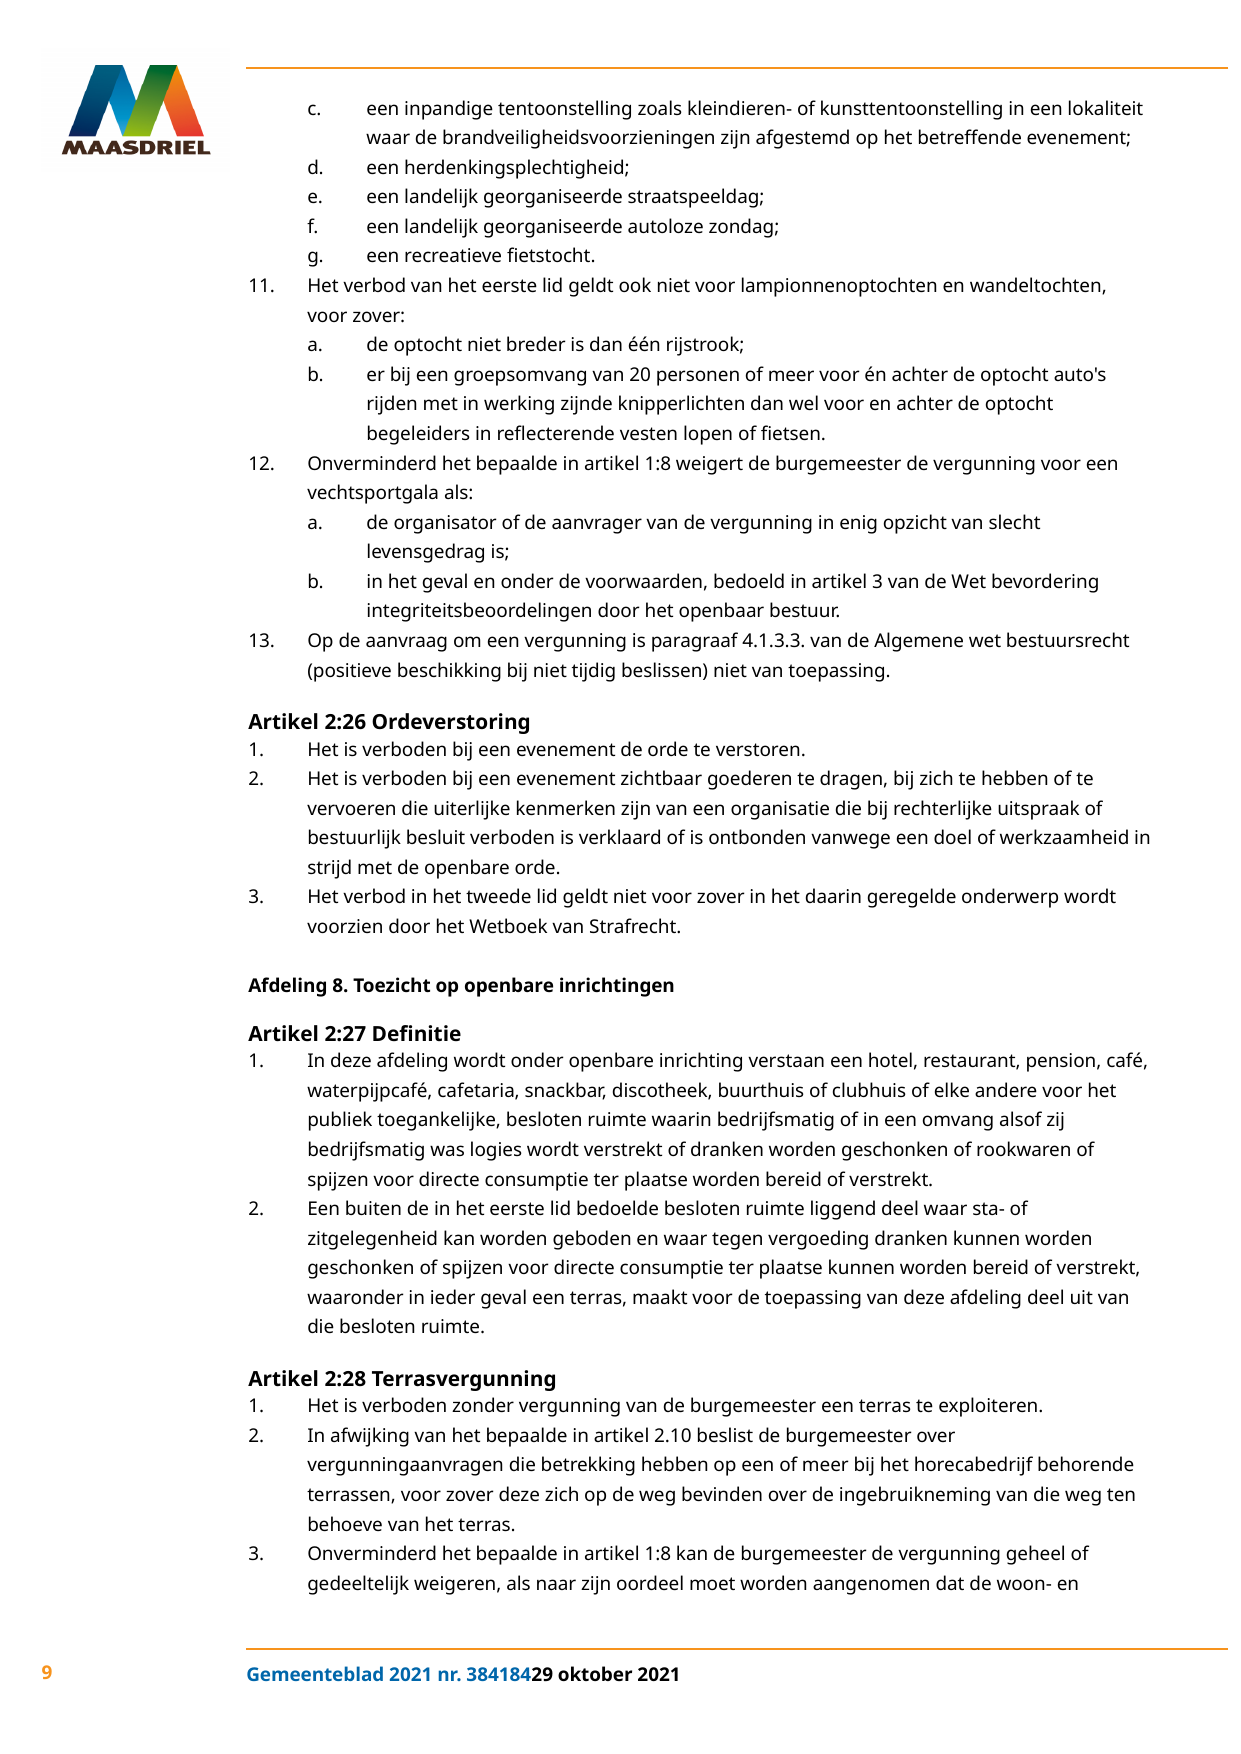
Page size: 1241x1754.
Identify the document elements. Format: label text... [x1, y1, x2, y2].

list Onverminderd het bepaalde in artikel 1:8 weigert de burgemeester de vergunning voor een vechtsportgala als: [248, 450, 1152, 505]
list de optocht niet breder is dan één rijstrook; [307, 331, 1152, 357]
list Onverminderd het bepaalde in artikel 1:8 kan de burgemeester de vergunning geheel of gedeeltelijk weigeren, als naar zijn oordeel moet worden aangenomen dat de woon- en [248, 1540, 1152, 1596]
list een recreatieve fietstocht. [307, 243, 1152, 268]
text Artikel 2:28 Terrasvergunning [248, 1364, 1152, 1392]
list In deze afdeling wordt onder openbare inrichting verstaan een hotel, restaurant, pension, café, waterpijpcafé, cafetaria, snackbar, discotheek, buurthuis of clubhuis of elke andere voor het publiek toegankelijke, besloten ruimte waarin bedrijfsmatig of in een omvang alsof zij bedrijfsmatig was logies wordt verstrekt of dranken worden geschonken of rookwaren of spijzen voor directe consumptie ter plaatse worden bereid of verstrekt. [248, 1047, 1152, 1191]
list Een buiten de in het eerste lid bedoelde besloten ruimte liggend deel waar sta- of zitgelegenheid kan worden geboden en waar tegen vergoeding dranken kunnen worden geschonken of spijzen voor directe consumptie ter plaatse kunnen worden bereid of verstrekt, waaronder in ieder geval een terras, maakt voor de toepassing van deze afdeling deel uit van die besloten ruimte. [248, 1195, 1152, 1339]
picture [41, 47, 231, 172]
list In afwijking van het bepaalde in artikel 2.10 beslist de burgemeester over vergunningaanvragen die betrekking hebben op een of meer bij het horecabedrijf behorende terrassen, voor zover deze zich op de weg bevinden over de ingebruikneming van die weg ten behoeve van het terras. [248, 1422, 1152, 1537]
text Afdeling 8. Toezicht op openbare inrichtingen [248, 972, 1152, 998]
list in het geval en onder de voorwaarden, bedoeld in artikel 3 van de Wet bevordering integriteitsbeoordelingen door het openbaar bestuur. [307, 568, 1152, 623]
text Artikel 2:26 Ordeverstoring [248, 707, 1152, 736]
list Het is verboden zonder vergunning van de burgemeester een terras te exploiteren. [248, 1392, 1152, 1418]
list een landelijk georganiseerde autoloze zondag; [307, 213, 1152, 239]
list de organisator of de aanvrager van de vergunning in enig opzicht van slecht levensgedrag is; [307, 509, 1152, 564]
text Artikel 2:27 Definitie [248, 1019, 1152, 1047]
list Het is verboden bij een evenement zichtbaar goederen te dragen, bij zich te hebben of te vervoeren die uiterlijke kenmerken zijn van een organisatie die bij rechterlijke uitspraak of bestuurlijk besluit verboden is verklaard of is ontbonden vanwege een doel of werkzaamheid in strijd met de openbare orde. [248, 765, 1152, 880]
list Op de aanvraag om een vergunning is paragraaf 4.1.3.3. van de Algemene wet bestuursrecht (positieve beschikking bij niet tijdig beslissen) niet van toepassing. [248, 627, 1152, 683]
list Het is verboden bij een evenement de orde te verstoren. [248, 736, 1152, 761]
list een landelijk georganiseerde straatspeeldag; [307, 183, 1152, 209]
list er bij een groepsomvang van 20 personen of meer voor én achter de optocht auto's rijden met in werking zijnde knipperlichten dan wel voor en achter de optocht begeleiders in reflecterende vesten lopen of fietsen. [307, 361, 1152, 446]
list Het verbod in het tweede lid geldt niet voor zover in het daarin geregelde onderwerp wordt voorzien door het Wetboek van Strafrecht. [248, 884, 1152, 939]
list een herdenkingsplechtigheid; [307, 154, 1152, 180]
list Het verbod van het eerste lid geldt ook niet voor lampionnenoptochten en wandeltochten, voor zover: [248, 272, 1152, 328]
list een inpandige tentoonstelling zoals kleindieren- of kunsttentoonstelling in een lokaliteit waar de brandveiligheidsvoorzieningen zijn afgestemd op het betreffende evenement; [307, 95, 1152, 150]
